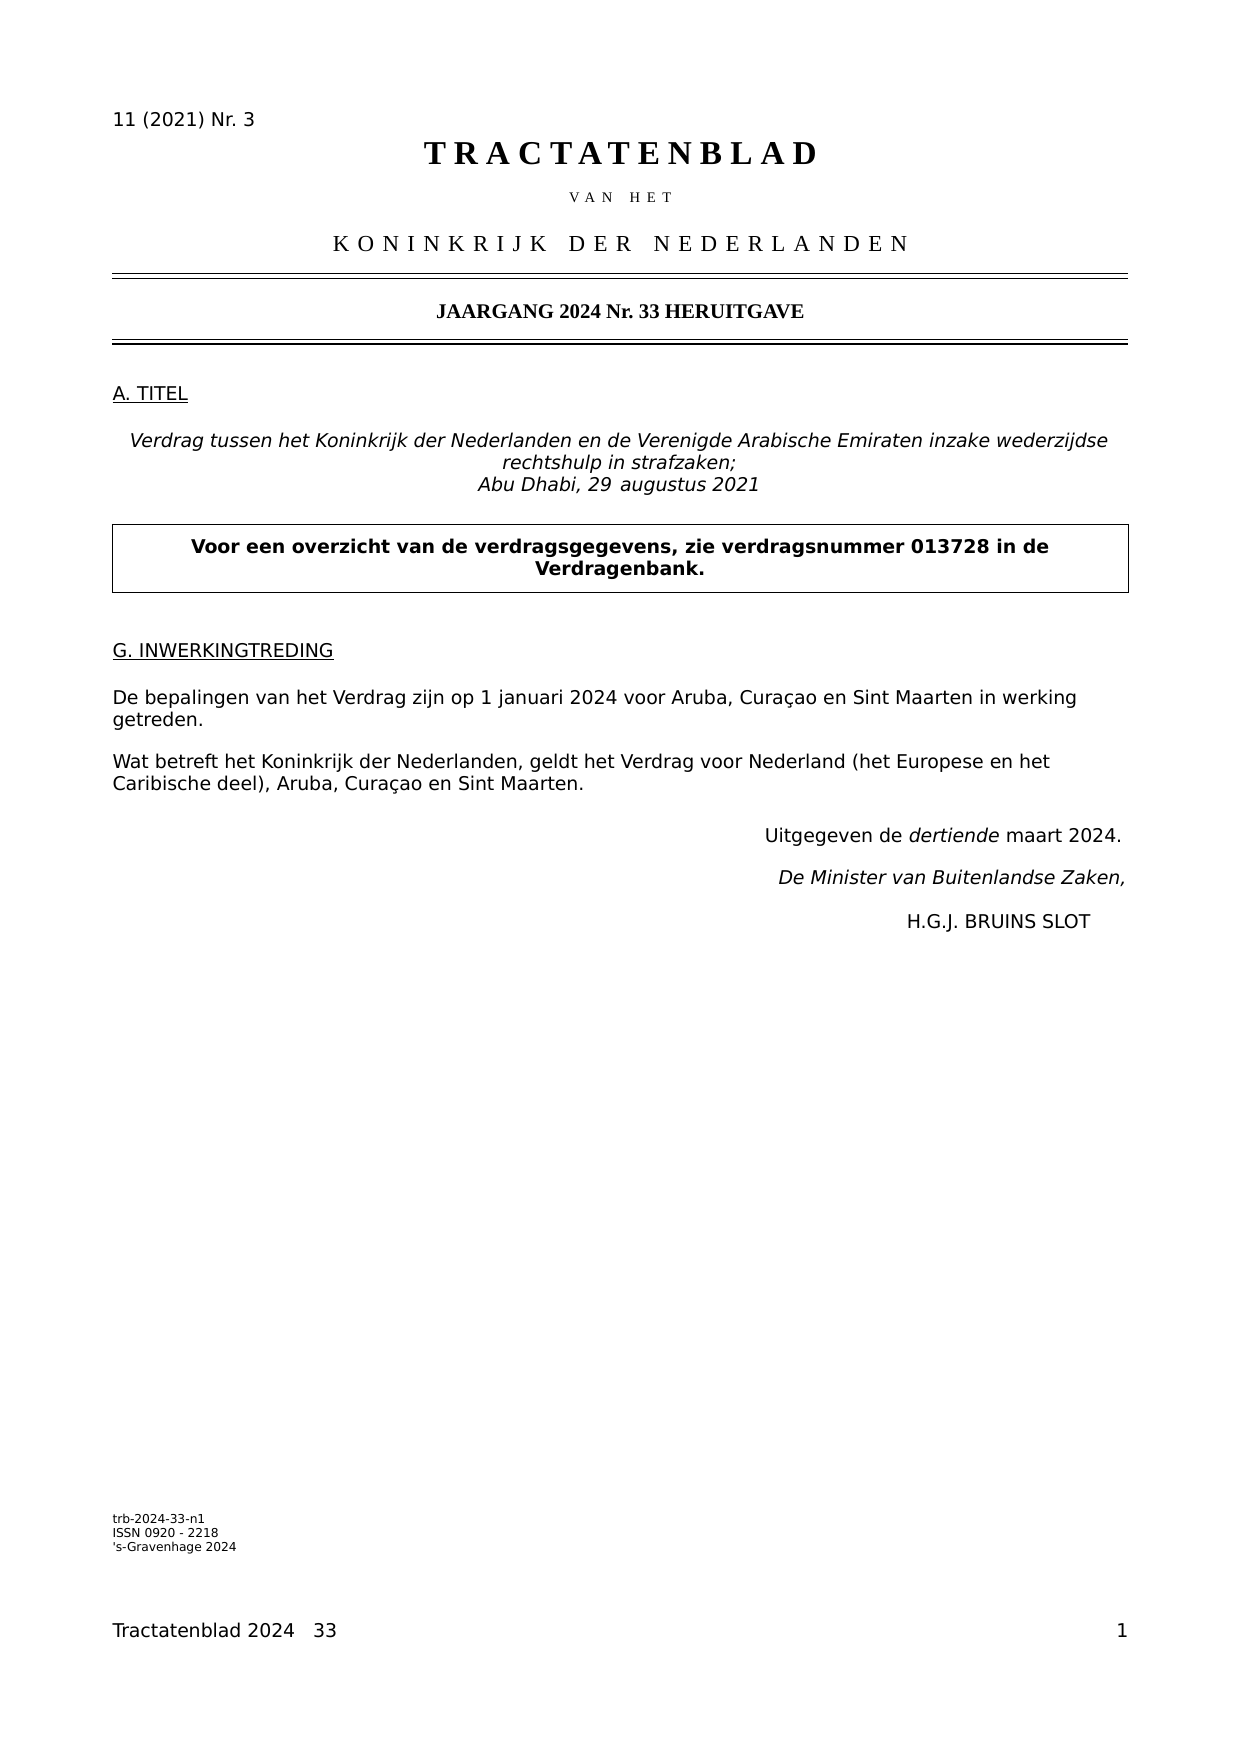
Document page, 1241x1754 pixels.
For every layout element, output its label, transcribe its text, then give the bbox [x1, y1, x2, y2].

text TRACTATENBLAD [112, 133, 1128, 172]
text KONINKRIJK DER NEDERLANDEN [112, 229, 1128, 256]
subtitle A. TITEL [112, 383, 1128, 405]
text 11 (2021) Nr. 3 [112, 109, 1128, 131]
text De Minister van Buitenlandse Zaken, H.G.J. BRUINS SLOT [112, 867, 1128, 933]
subtitle G. INWERKINGTREDING [112, 640, 1128, 662]
text Uitgegeven de dertiende maart 2024. [112, 825, 1128, 847]
text ISSN 0920 - 2218 [112, 1526, 346, 1540]
text 's-Gravenhage 2024 [112, 1540, 346, 1554]
text De bepalingen van het Verdrag zijn op 1 januari 2024 voor Aruba, Curaçao en Sint Maarten in werking getreden. [112, 687, 1128, 731]
text JAARGANG 2024 Nr. 33 HERUITGAVE [112, 299, 1128, 323]
text Abu Dhabi, 29 augustus 2021 [112, 474, 1128, 496]
text trb-2024-33-n1 [112, 1512, 346, 1526]
text Verdrag tussen het Koninkrijk der Nederlanden en de Verenigde Arabische Emiraten inzake wederzijdse rechtshulp in strafzaken; [112, 430, 1128, 474]
text Wat betreft het Koninkrijk der Nederlanden, geldt het Verdrag voor Nederland (het Europese en het Caribische deel), Aruba, Curaçao en Sint Maarten. [112, 751, 1128, 795]
text VAN HET [112, 189, 1128, 206]
